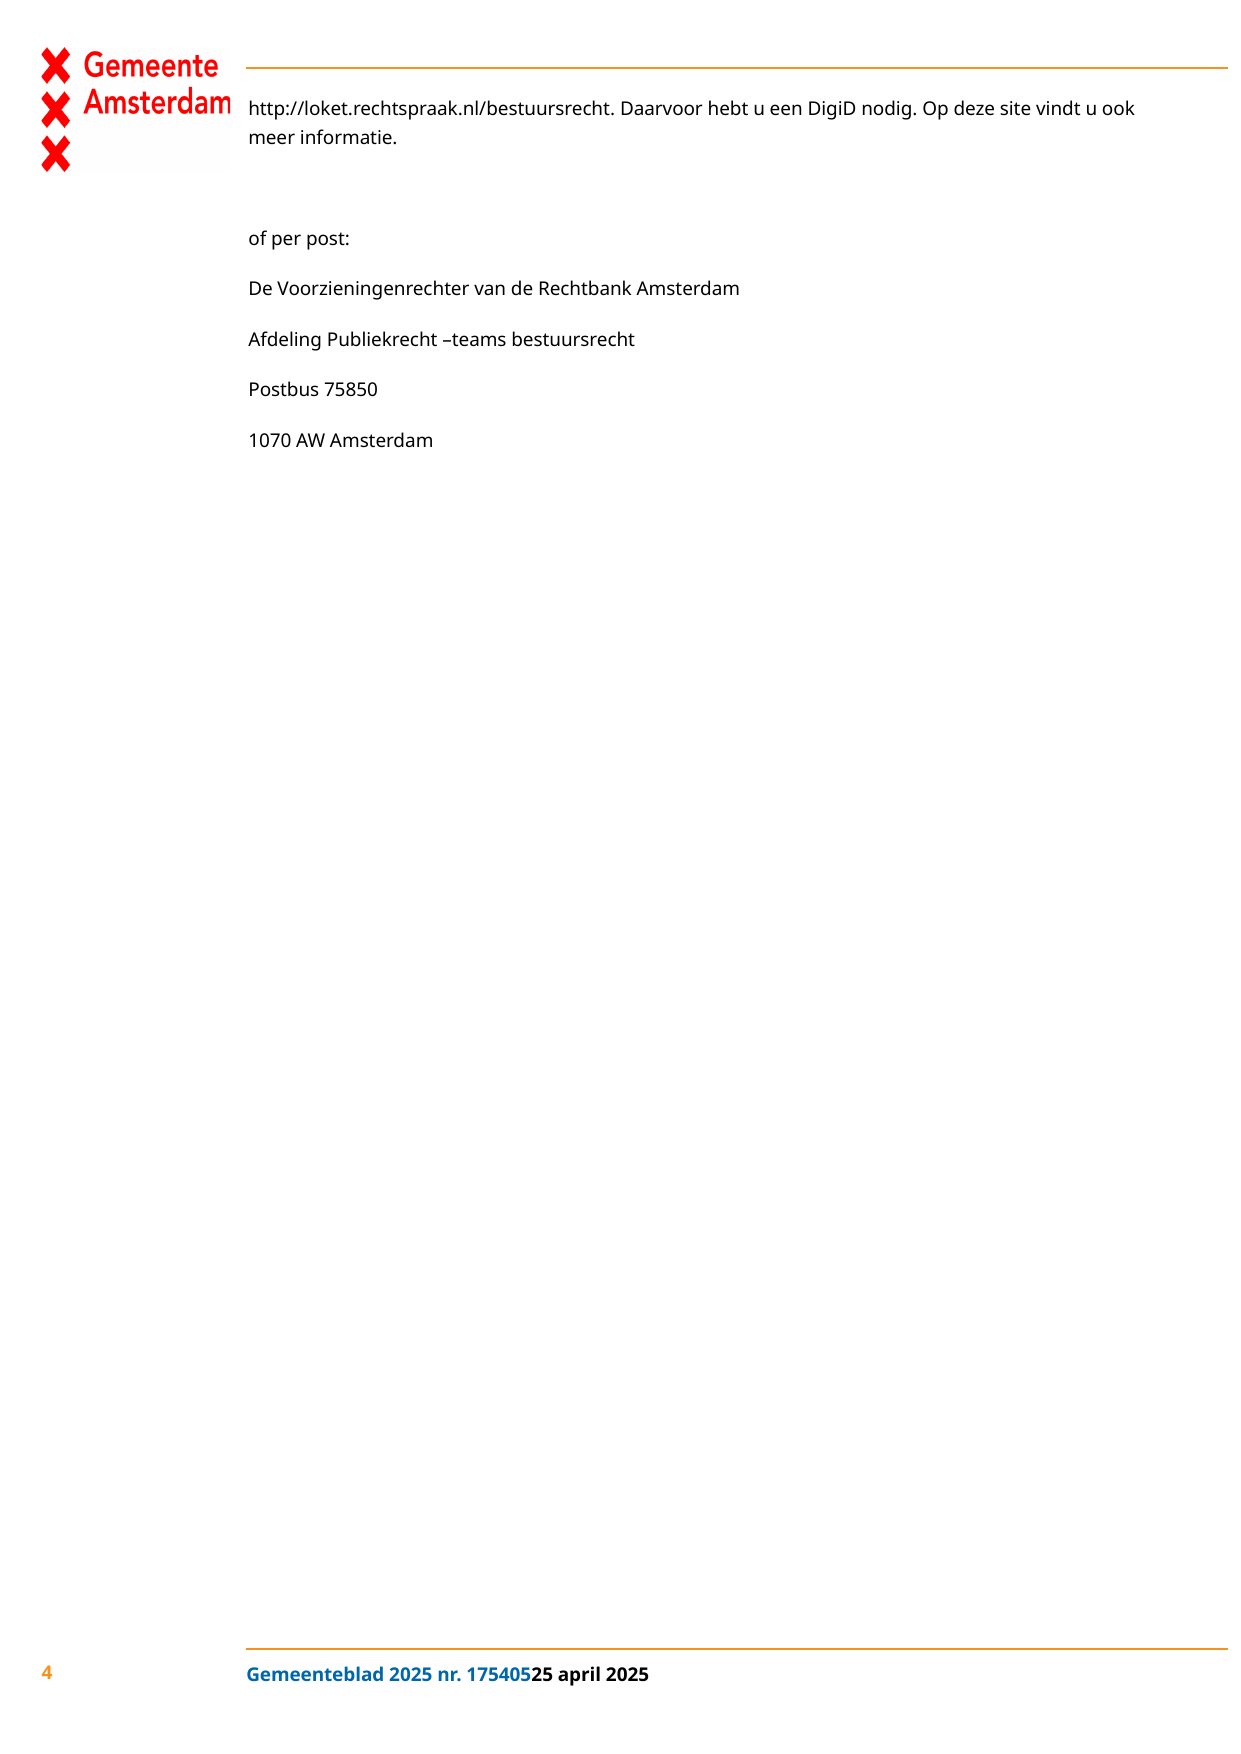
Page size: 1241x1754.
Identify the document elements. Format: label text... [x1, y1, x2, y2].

text Postbus 75850 [248, 376, 1152, 402]
picture [41, 47, 231, 172]
text of per post: [248, 225, 1152, 251]
text http://loket.rechtspraak.nl/bestuursrecht. Daarvoor hebt u een DigiD nodig. Op deze site vindt u ook meer informatie. [248, 95, 1152, 150]
text De Voorzieningenrechter van de Rechtbank Amsterdam [248, 276, 1152, 301]
text Afdeling Publiekrecht –teams bestuursrecht [248, 326, 1152, 352]
text 1070 AW Amsterdam [248, 427, 1152, 453]
